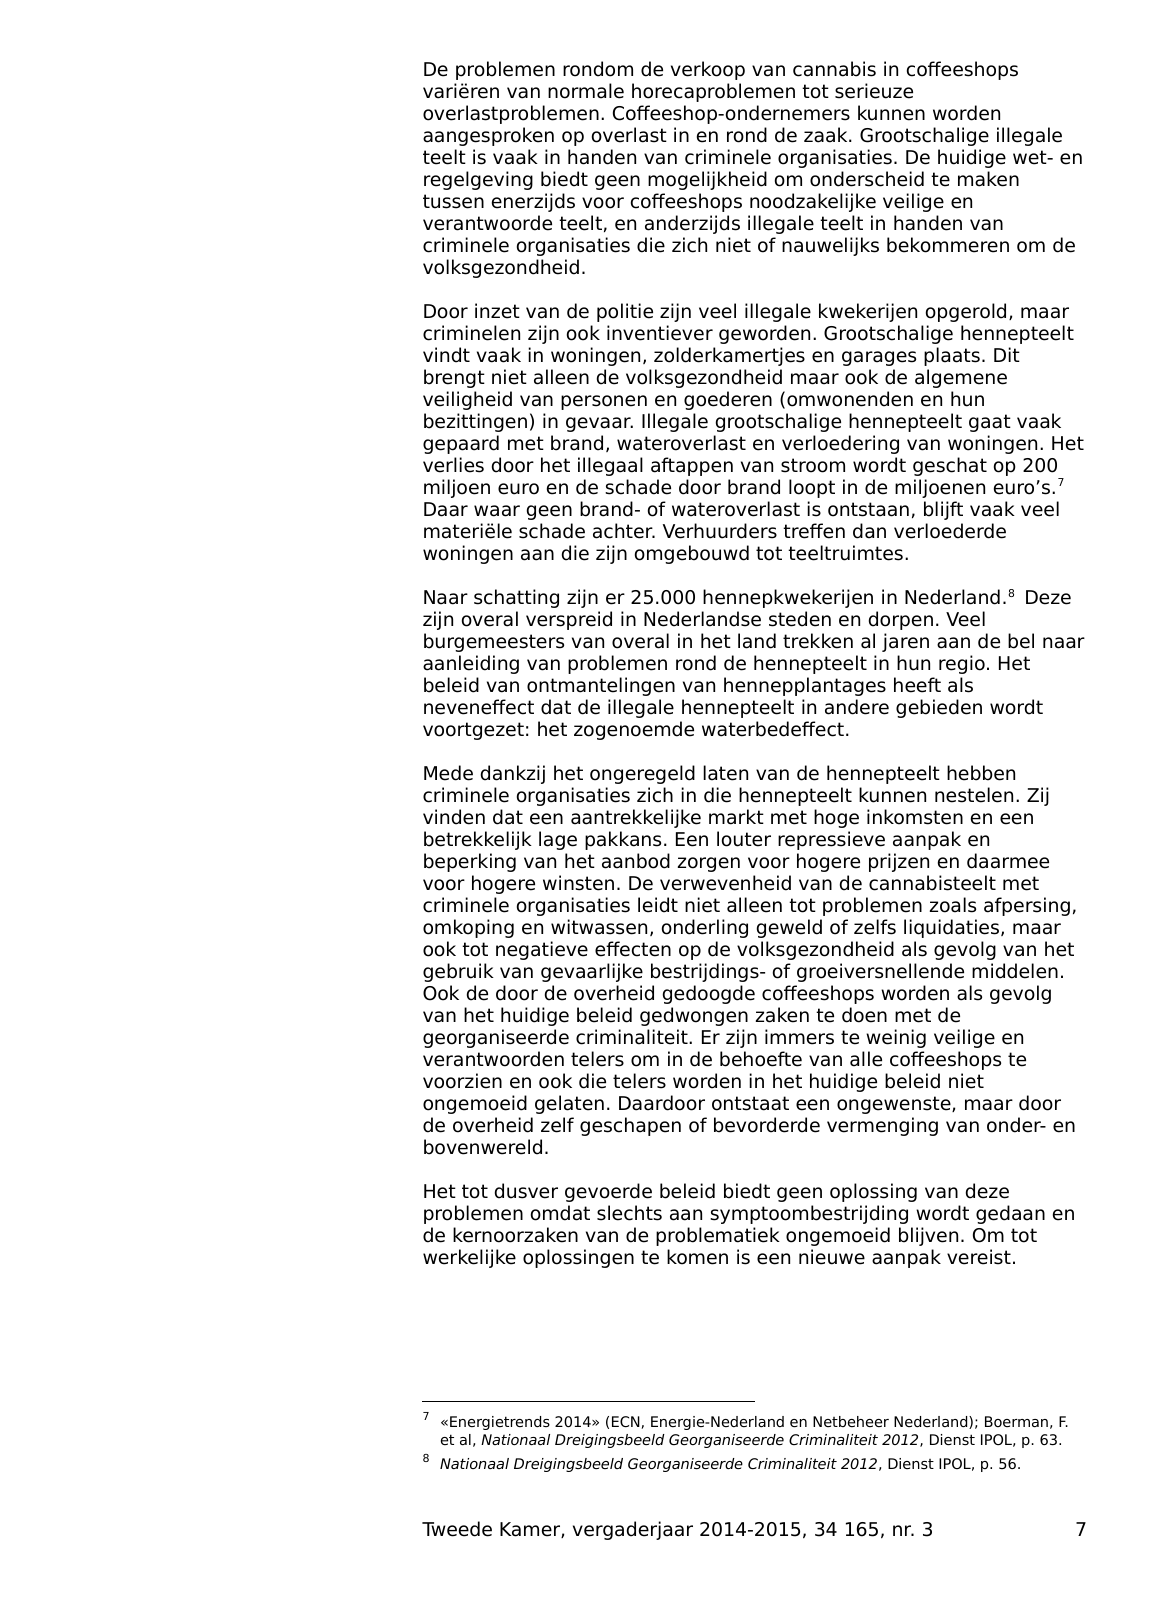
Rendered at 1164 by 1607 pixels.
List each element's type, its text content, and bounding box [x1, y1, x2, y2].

text Nationaal Dreigingsbeeld Georganiseerde Criminaliteit 2012, Dienst IPOL, p. 56. [422, 1452, 1087, 1474]
text Mede dankzij het ongeregeld laten van de hennepteelt hebben criminele organisaties zich in die hennepteelt kunnen nestelen. Zij vinden dat een aantrekkelijke markt met hoge inkomsten en een betrekkelijk lage pakkans. Een louter repressieve aanpak en beperking van het aanbod zorgen voor hogere prijzen en daarmee voor hogere winsten. De verwevenheid van de cannabisteelt met criminele organisaties leidt niet alleen tot problemen zoals afpersing, omkoping en witwassen, onderling geweld of zelfs liquidaties, maar ook tot negatieve effecten op de volksgezondheid als gevolg van het gebruik van gevaarlijke bestrijdings- of groeiversnellende middelen. Ook de door de overheid gedoogde coffeeshops worden als gevolg van het huidige beleid gedwongen zaken te doen met de georganiseerde criminaliteit. Er zijn immers te weinig veilige en verantwoorden telers om in de behoefte van alle coffeeshops te voorzien en ook die telers worden in het huidige beleid niet ongemoeid gelaten. Daardoor ontstaat een ongewenste, maar door de overheid zelf geschapen of bevorderde vermenging van onder- en bovenwereld. [422, 763, 1087, 1159]
text Door inzet van de politie zijn veel illegale kwekerijen opgerold, maar criminelen zijn ook inventiever geworden. Grootschalige hennepteelt vindt vaak in woningen, zolderkamertjes en garages plaats. Dit brengt niet alleen de volksgezondheid maar ook de algemene veiligheid van personen en goederen (omwonenden en hun bezittingen) in gevaar. Illegale grootschalige hennepteelt gaat vaak gepaard met brand, wateroverlast en verloedering van woningen. Het verlies door het illegaal aftappen van stroom wordt geschat op 200 miljoen euro en de schade door brand loopt in de miljoenen euro’s. Daar waar geen brand- of wateroverlast is ontstaan, blijft vaak veel materiële schade achter. Verhuurders treffen dan verloederde woningen aan die zijn omgebouwd tot teeltruimtes. [422, 301, 1087, 565]
text «Energietrends 2014» (ECN, Energie-Nederland en Netbeheer Nederland); Boerman, F. et al, Nationaal Dreigingsbeeld Georganiseerde Criminaliteit 2012, Dienst IPOL, p. 63. [422, 1410, 1087, 1449]
text Het tot dusver gevoerde beleid biedt geen oplossing van deze problemen omdat slechts aan symptoombestrijding wordt gedaan en de kernoorzaken van de problematiek ongemoeid blijven. Om tot werkelijke oplossingen te komen is een nieuwe aanpak vereist. [422, 1181, 1087, 1269]
text Naar schatting zijn er 25.000 hennepkwekerijen in Nederland. Deze zijn overal verspreid in Nederlandse steden en dorpen. Veel burgemeesters van overal in het land trekken al jaren aan de bel naar aanleiding van problemen rond de hennepteelt in hun regio. Het beleid van ontmantelingen van hennepplantages heeft als neveneffect dat de illegale hennepteelt in andere gebieden wordt voortgezet: het zogenoemde waterbedeffect. [422, 587, 1087, 741]
text De problemen rondom de verkoop van cannabis in coffeeshops variëren van normale horecaproblemen tot serieuze overlastproblemen. Coffeeshop-ondernemers kunnen worden aangesproken op overlast in en rond de zaak. Grootschalige illegale teelt is vaak in handen van criminele organisaties. De huidige wet- en regelgeving biedt geen mogelijkheid om onderscheid te maken tussen enerzijds voor coffeeshops noodzakelijke veilige en verantwoorde teelt, en anderzijds illegale teelt in handen van criminele organisaties die zich niet of nauwelijks bekommeren om de volksgezondheid. [422, 59, 1087, 279]
